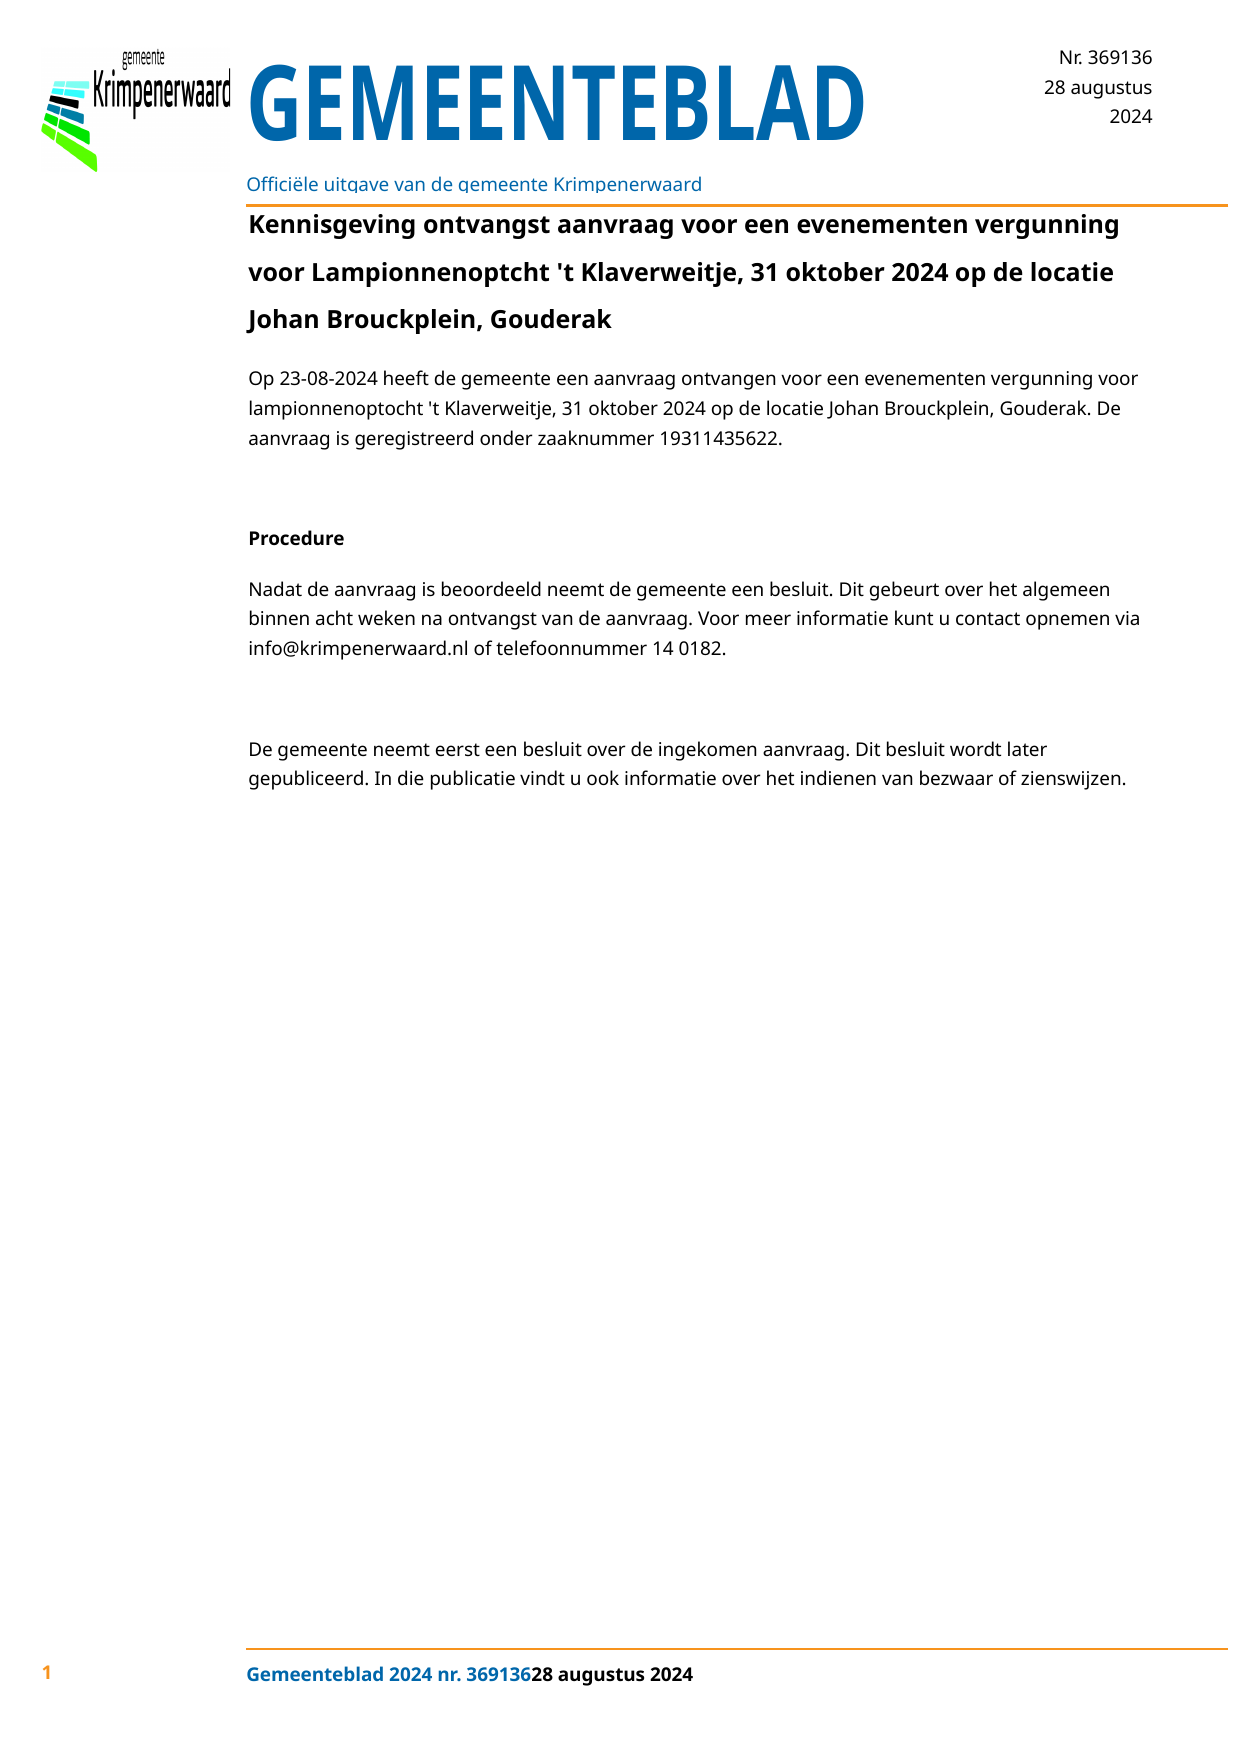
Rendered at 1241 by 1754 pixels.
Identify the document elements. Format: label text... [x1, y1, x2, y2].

text Op 23-08-2024 heeft de gemeente een aanvraag ontvangen voor een evenementen vergunning voor lampionnenoptocht 't Klaverweitje, 31 oktober 2024 op de locatie Johan Brouckplein, Gouderak. De aanvraag is geregistreerd onder zaaknummer 19311435622. [248, 366, 1152, 450]
text Kennisgeving ontvangst aanvraag voor een evenementen vergunning voor Lampionnenoptcht 't Klaverweitje, 31 oktober 2024 op de locatie Johan Brouckplein, Gouderak [248, 207, 1152, 336]
text Procedure [248, 526, 1152, 551]
picture [41, 47, 231, 172]
text De gemeente neemt eerst een besluit over de ingekomen aanvraag. Dit besluit wordt later gepubliceerd. In die publicatie vindt u ook informatie over het indienen van bezwaar of zienswijzen. [248, 736, 1152, 791]
text Nadat de aanvraag is beoordeeld neemt de gemeente een besluit. Dit gebeurt over het algemeen binnen acht weken na ontvangst van de aanvraag. Voor meer informatie kunt u contact opnemen via info@krimpenerwaard.nl of telefoonnummer 14 0182. [248, 576, 1152, 661]
